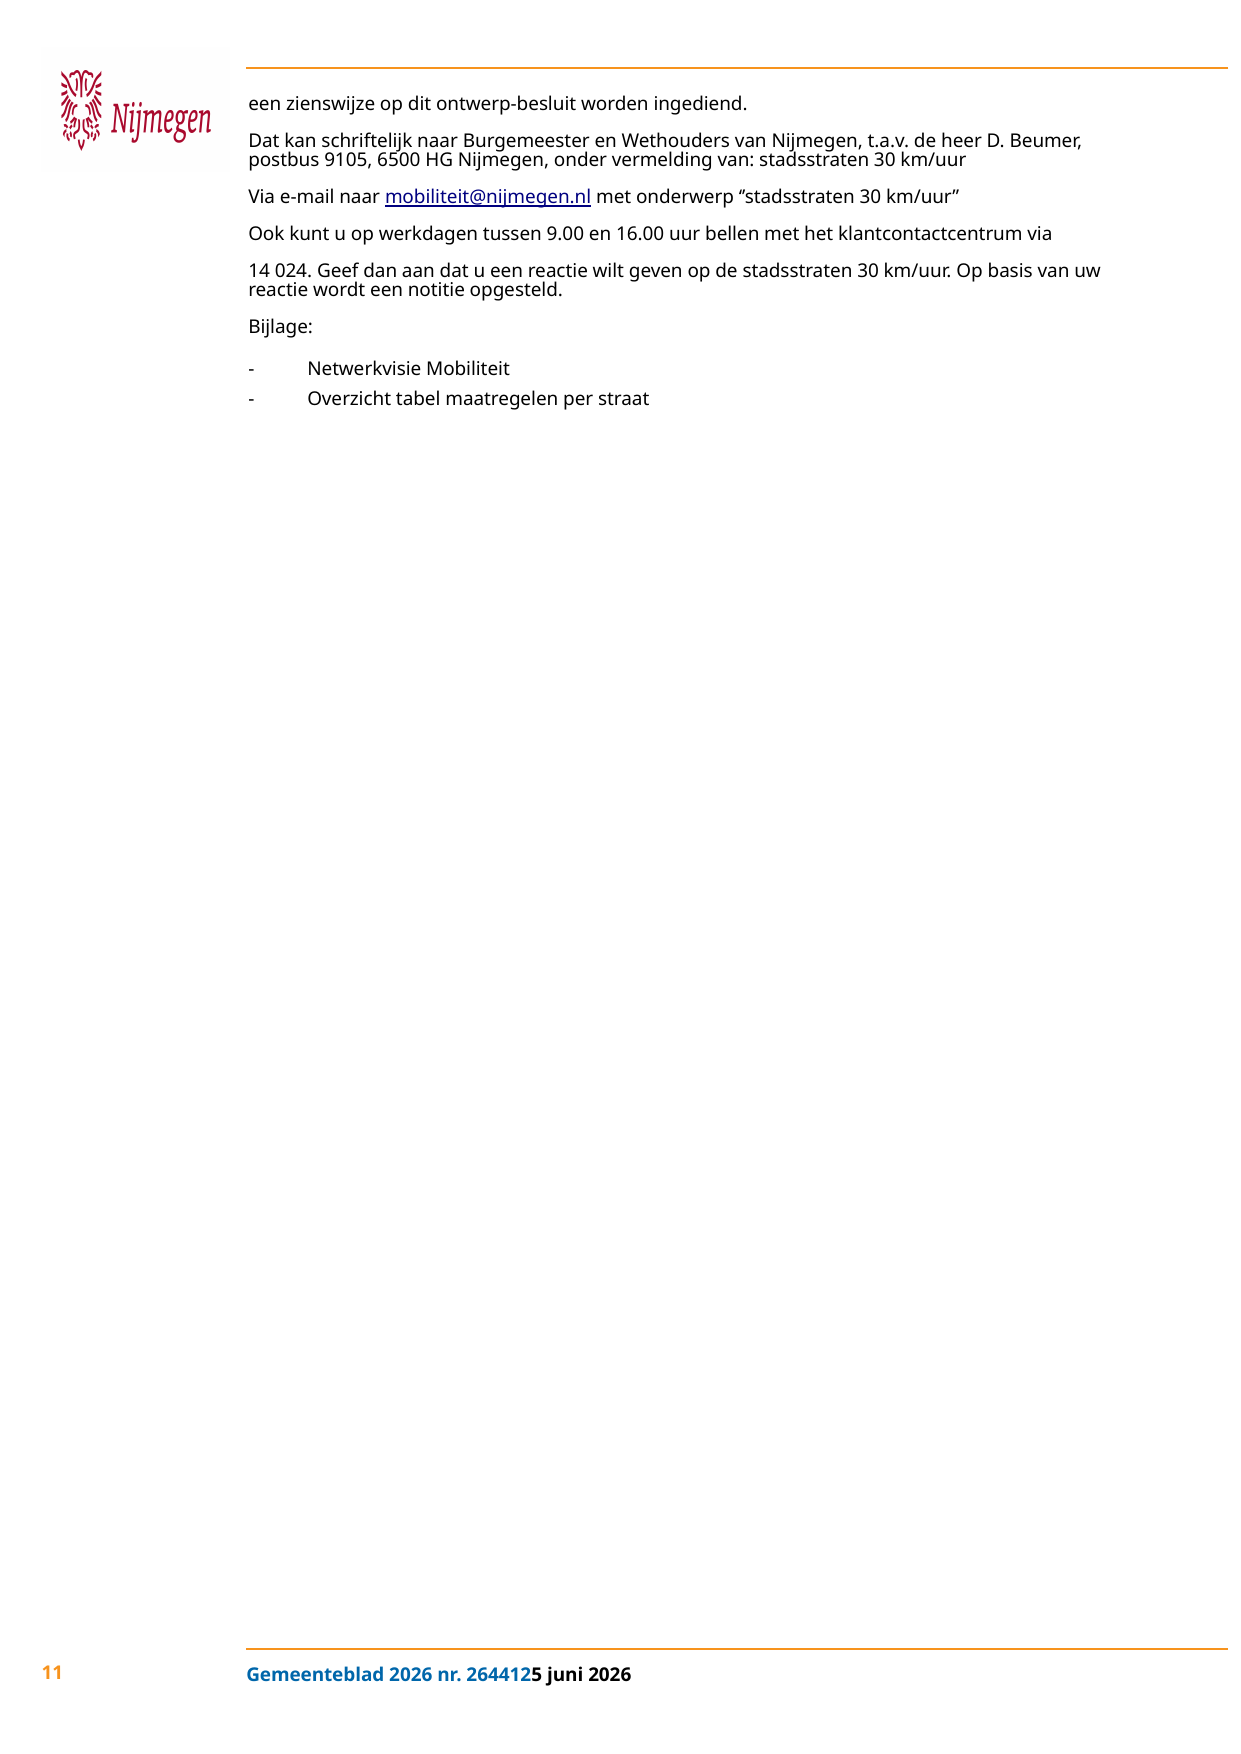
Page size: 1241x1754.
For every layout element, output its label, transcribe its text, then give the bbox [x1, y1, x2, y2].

text een zienswijze op dit ontwerp-besluit worden ingediend. [248, 95, 1152, 114]
text Via e-mail naar mobiliteit@nijmegen.nl met onderwerp ‘’stadsstraten 30 km/uur’’ [248, 188, 1152, 207]
text 14 024. Geef dan aan dat u een reactie wilt geven op de stadsstraten 30 km/uur. Op basis van uw reactie wordt een notitie opgesteld. [248, 262, 1152, 301]
list Netwerkvisie Mobiliteit [248, 355, 1152, 381]
text Ook kunt u op werkdagen tussen 9.00 en 16.00 uur bellen met het klantcontactcentrum via [248, 225, 1152, 244]
text Bijlage: [248, 318, 1152, 337]
picture [41, 47, 231, 172]
text Dat kan schriftelijk naar Burgemeester en Wethouders van Nijmegen, t.a.v. de heer D. Beumer, postbus 9105, 6500 HG Nijmegen, onder vermelding van: stadsstraten 30 km/uur [248, 132, 1152, 170]
list Overzicht tabel maatregelen per straat [248, 385, 1152, 411]
